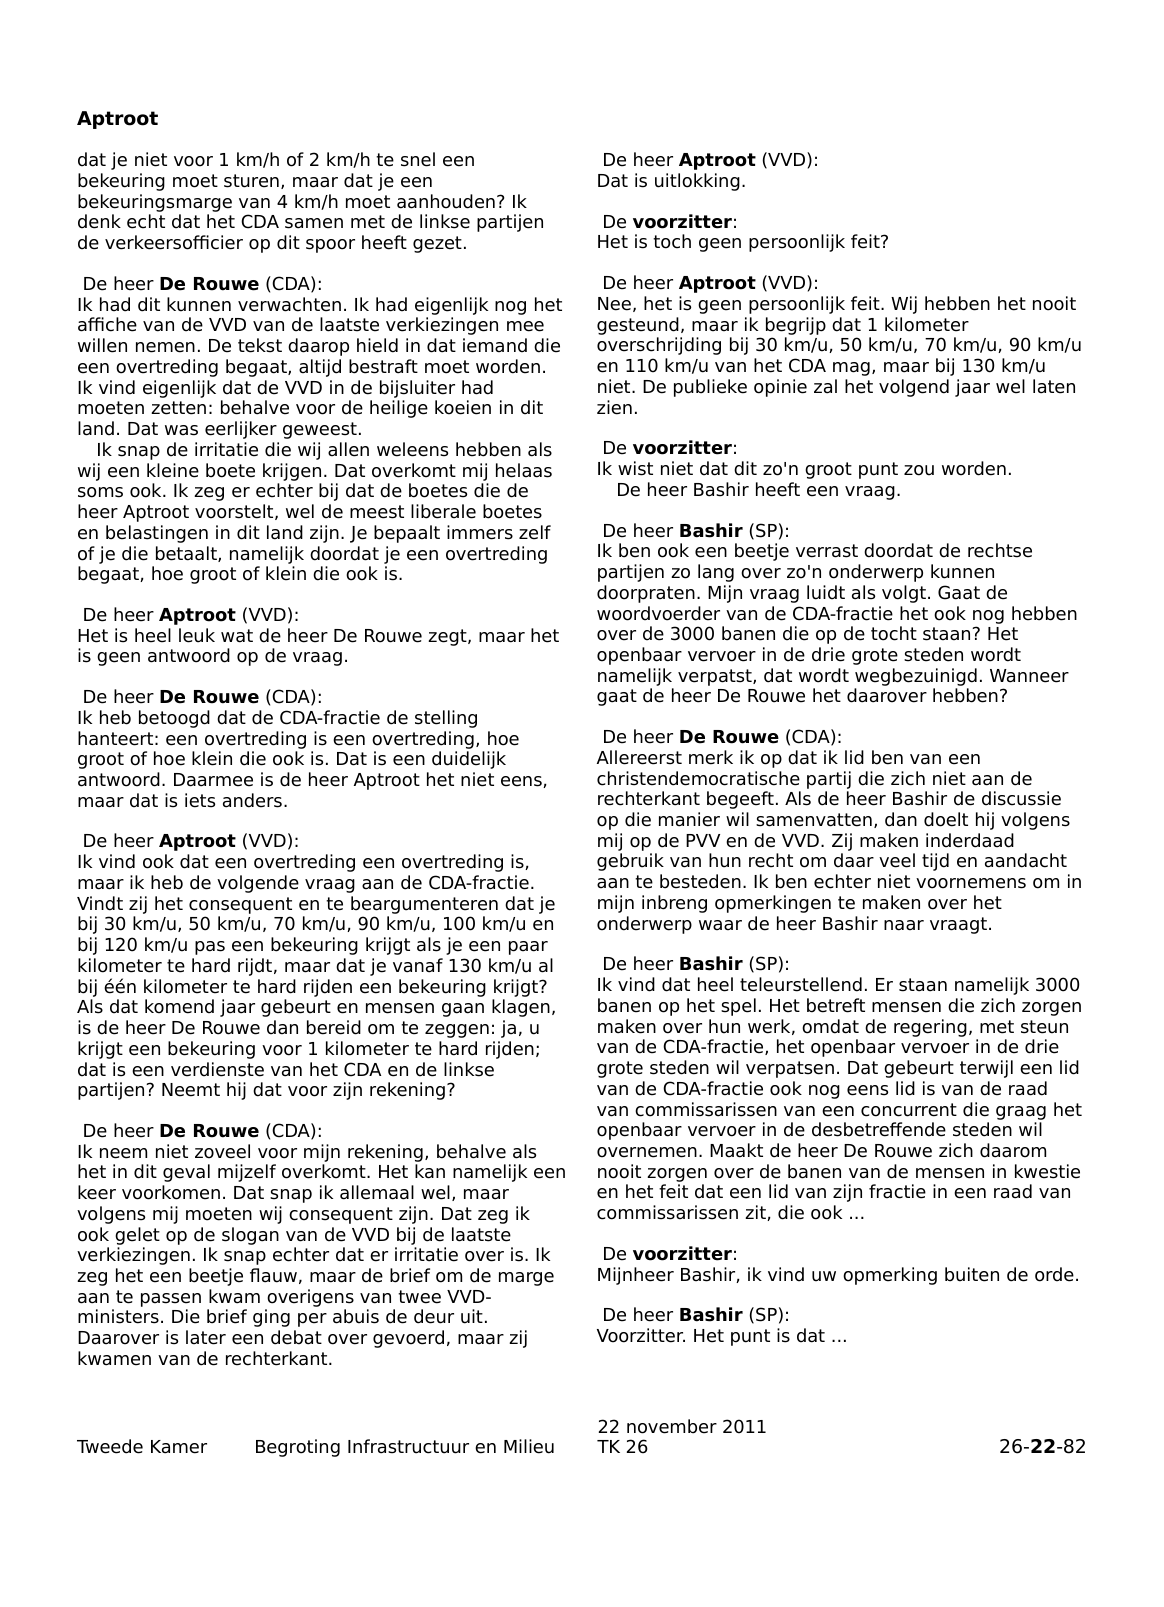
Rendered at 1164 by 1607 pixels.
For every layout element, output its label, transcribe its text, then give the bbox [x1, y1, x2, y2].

text De heer Bashir (SP): [596, 1305, 1087, 1326]
text Het is toch geen persoonlijk feit? [596, 232, 1087, 253]
text Ik heb betoogd dat de CDA-fractie de stelling hanteert: een overtreding is een overtreding, hoe groot of hoe klein die ook is. Dat is een duidelijk antwoord. Daarmee is de heer Aptroot het niet eens, maar dat is iets anders. [77, 708, 567, 811]
text Voorzitter. Het punt is dat ... [596, 1326, 1087, 1347]
text De heer Bashir (SP): [596, 954, 1087, 975]
text Ik neem niet zoveel voor mijn rekening, behalve als het in dit geval mijzelf overkomt. Het kan namelijk een keer voorkomen. Dat snap ik allemaal wel, maar volgens mij moeten wij consequent zijn. Dat zeg ik ook gelet op de slogan van de VVD bij de laatste verkiezingen. Ik snap echter dat er irritatie over is. Ik zeg het een beetje flauw, maar de brief om de marge aan te passen kwam overigens van twee VVD-ministers. Die brief ging per abuis de deur uit. Daarover is later een debat over gevoerd, maar zij kwamen van de rechterkant. [77, 1142, 567, 1369]
text Ik wist niet dat dit zo'n groot punt zou worden. [596, 459, 1087, 480]
text De heer Aptroot (VVD): [77, 831, 567, 852]
text De heer Aptroot (VVD): [596, 150, 1087, 171]
text De voorzitter: [596, 212, 1087, 232]
text Nee, het is geen persoonlijk feit. Wij hebben het nooit gesteund, maar ik begrijp dat 1 kilometer overschrijding bij 30 km/u, 50 km/u, 70 km/u, 90 km/u en 110 km/u van het CDA mag, maar bij 130 km/u niet. De publieke opinie zal het volgend jaar wel laten zien. [596, 294, 1087, 418]
text De heer Aptroot (VVD): [77, 605, 567, 626]
text Allereerst merk ik op dat ik lid ben van een christendemocratische partij die zich niet aan de rechterkant begeeft. Als de heer Bashir de discussie op die manier wil samenvatten, dan doelt hij volgens mij op de PVV en de VVD. Zij maken inderdaad gebruik van hun recht om daar veel tijd en aandacht aan te besteden. Ik ben echter niet voornemens om in mijn inbreng opmerkingen te maken over het onderwerp waar de heer Bashir naar vraagt. [596, 748, 1087, 934]
text Ik snap de irritatie die wij allen weleens hebben als wij een kleine boete krijgen. Dat overkomt mij helaas soms ook. Ik zeg er echter bij dat de boetes die de heer Aptroot voorstelt, wel de meest liberale boetes en belastingen in dit land zijn. Je bepaalt immers zelf of je die betaalt, namelijk doordat je een overtreding begaat, hoe groot of klein die ook is. [77, 440, 567, 585]
text De heer Bashir heeft een vraag. [596, 480, 1087, 500]
text De heer Bashir (SP): [596, 520, 1087, 541]
text De voorzitter: [596, 1244, 1087, 1264]
text De heer De Rouwe (CDA): [77, 1121, 567, 1142]
text Het is heel leuk wat de heer De Rouwe zegt, maar het is geen antwoord op de vraag. [77, 626, 567, 667]
text De heer Aptroot (VVD): [596, 273, 1087, 294]
text De heer De Rouwe (CDA): [77, 687, 567, 708]
text Ik vind dat heel teleurstellend. Er staan namelijk 3000 banen op het spel. Het betreft mensen die zich zorgen maken over hun werk, omdat de regering, met steun van de CDA-fractie, het openbaar vervoer in de drie grote steden wil verpatsen. Dat gebeurt terwijl een lid van de CDA-fractie ook nog eens lid is van de raad van commissarissen van een concurrent die graag het openbaar vervoer in de desbetreffende steden wil overnemen. Maakt de heer De Rouwe zich daarom nooit zorgen over de banen van de mensen in kwestie en het feit dat een lid van zijn fractie in een raad van commissarissen zit, die ook ... [596, 975, 1087, 1224]
text Ik had dit kunnen verwachten. Ik had eigenlijk nog het affiche van de VVD van de laatste verkiezingen mee willen nemen. De tekst daarop hield in dat iemand die een overtreding begaat, altijd bestraft moet worden. Ik vind eigenlijk dat de VVD in de bijsluiter had moeten zetten: behalve voor de heilige koeien in dit land. Dat was eerlijker geweest. [77, 294, 567, 440]
text Ik vind ook dat een overtreding een overtreding is, maar ik heb de volgende vraag aan de CDA-fractie. Vindt zij het consequent en te beargumenteren dat je bij 30 km/u, 50 km/u, 70 km/u, 90 km/u, 100 km/u en bij 120 km/u pas een bekeuring krijgt als je een paar kilometer te hard rijdt, maar dat je vanaf 130 km/u al bij één kilometer te hard rijden een bekeuring krijgt? Als dat komend jaar gebeurt en mensen gaan klagen, is de heer De Rouwe dan bereid om te zeggen: ja, u krijgt een bekeuring voor 1 kilometer te hard rijden; dat is een verdienste van het CDA en de linkse partijen? Neemt hij dat voor zijn rekening? [77, 852, 567, 1101]
text Mijnheer Bashir, ik vind uw opmerking buiten de orde. [596, 1264, 1087, 1285]
text dat je niet voor 1 km/h of 2 km/h te snel een bekeuring moet sturen, maar dat je een bekeuringsmarge van 4 km/h moet aanhouden? Ik denk echt dat het CDA samen met de linkse partijen de verkeersofficier op dit spoor heeft gezet. [77, 150, 567, 254]
text De heer De Rouwe (CDA): [77, 274, 567, 294]
text De voorzitter: [596, 438, 1087, 459]
text Dat is uitlokking. [596, 171, 1087, 192]
text De heer De Rouwe (CDA): [596, 727, 1087, 748]
text Ik ben ook een beetje verrast doordat de rechtse partijen zo lang over zo'n onderwerp kunnen doorpraten. Mijn vraag luidt als volgt. Gaat de woordvoerder van de CDA-fractie het ook nog hebben over de 3000 banen die op de tocht staan? Het openbaar vervoer in de drie grote steden wordt namelijk verpatst, dat wordt wegbezuinigd. Wanneer gaat de heer De Rouwe het daarover hebben? [596, 541, 1087, 707]
